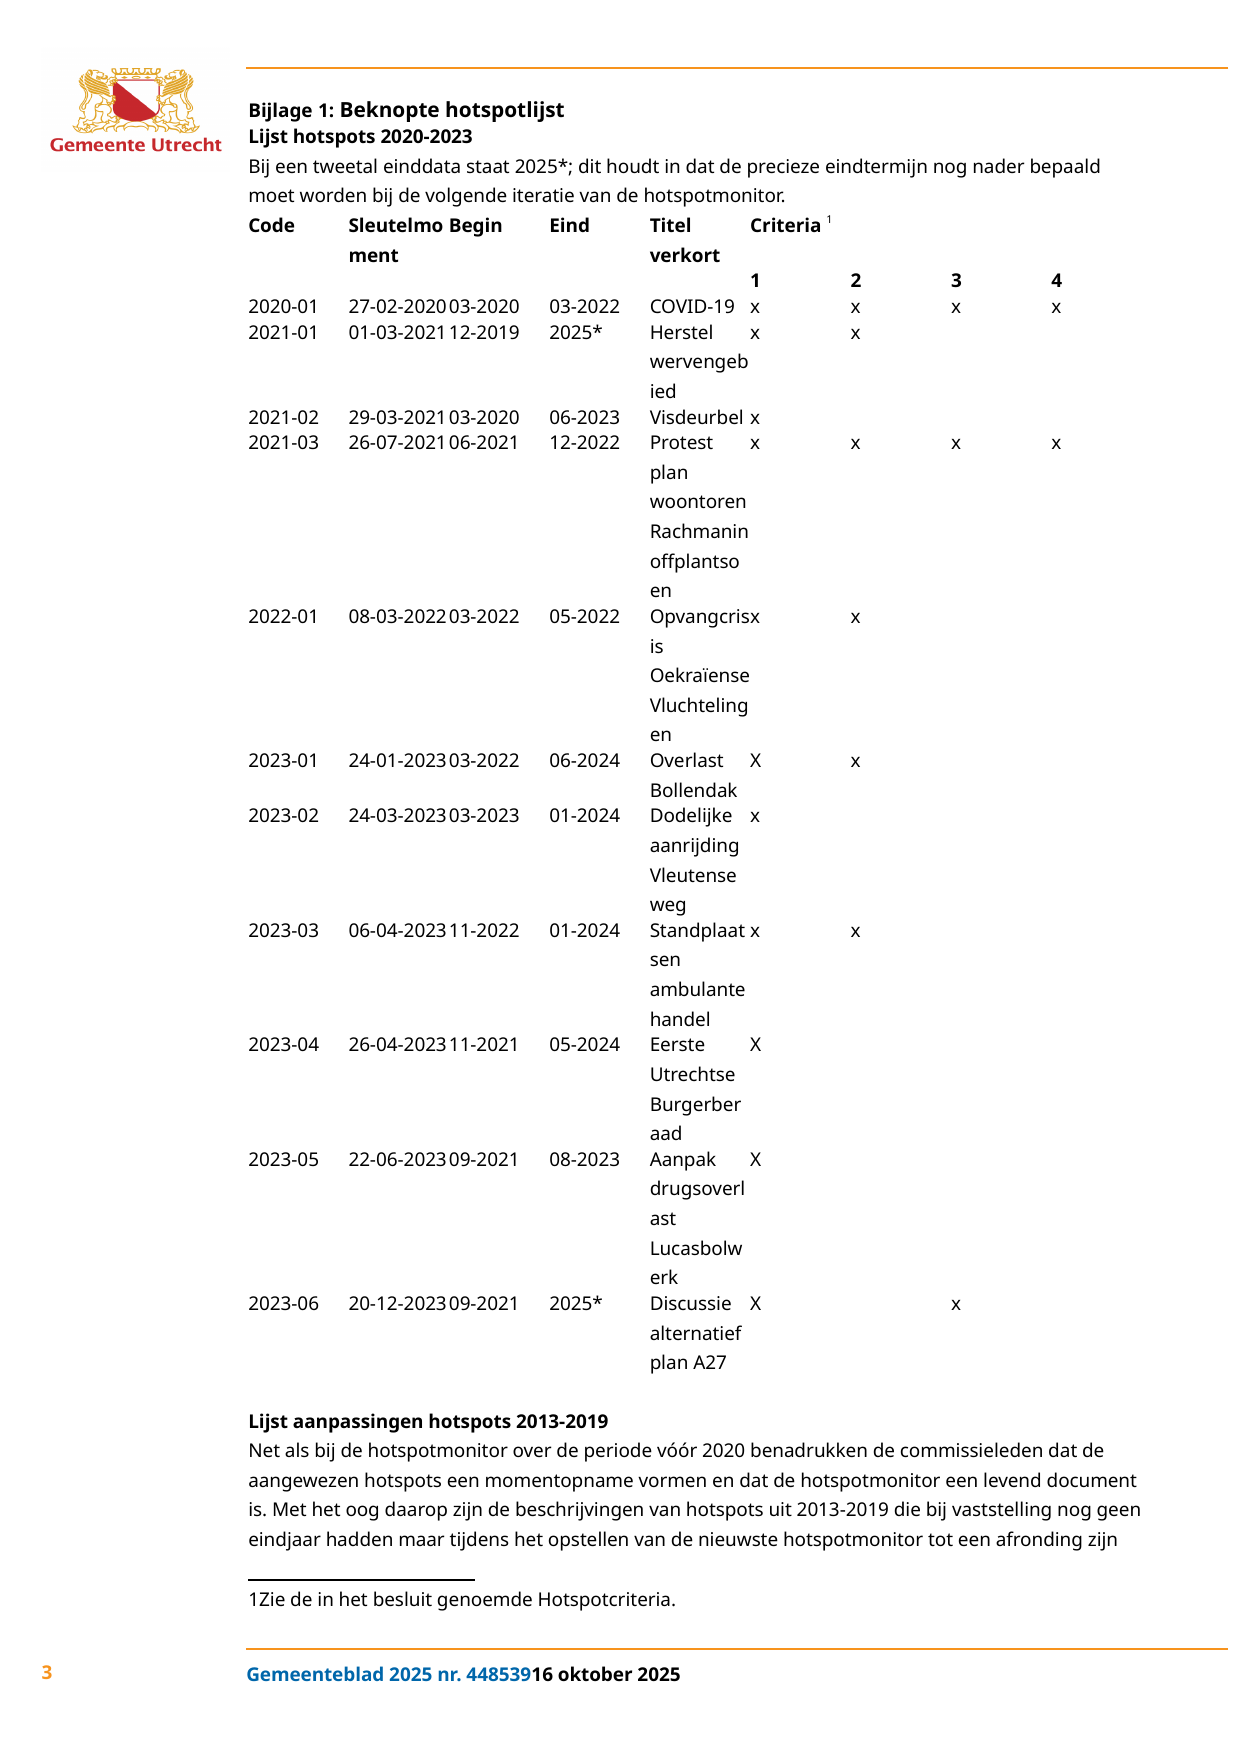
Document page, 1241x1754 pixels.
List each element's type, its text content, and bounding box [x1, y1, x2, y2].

table_cell 2023-01 [248, 747, 348, 803]
table_cell [1051, 319, 1152, 404]
table_cell Opvangcrisis Oekraïense Vluchtelingen [650, 603, 750, 747]
table_cell Visdeurbel [650, 404, 750, 429]
text Bijlage 1: Beknopte hotspotlijst [248, 95, 1152, 123]
table_header Titel verkort [650, 212, 750, 267]
table_cell 29-03-2021 [348, 404, 449, 429]
table_cell 2023-03 [248, 917, 348, 1032]
table_cell 20-12-2023 [348, 1290, 449, 1375]
table_cell 05-2024 [549, 1032, 649, 1146]
table_cell x [1051, 293, 1152, 319]
table_cell X [750, 1032, 850, 1146]
table_cell X [750, 747, 850, 803]
text Lijst aanpassingen hotspots 2013-2019 [248, 1408, 1152, 1433]
table_cell [951, 917, 1051, 1032]
table_cell x [750, 917, 850, 1032]
table_cell Discussie alternatief plan A27 [650, 1290, 750, 1375]
text Bij een tweetal einddata staat 2025*; dit houdt in dat de precieze eindtermijn nog nader bepaald moet worden bij de volgende iteratie van de hotspotmonitor. [248, 153, 1152, 208]
text Lijst hotspots 2020-2023 [248, 123, 1152, 149]
table_cell [951, 1146, 1051, 1290]
table_cell 01-2024 [549, 803, 649, 917]
table_cell COVID-19 [650, 293, 750, 319]
table_cell 2 [850, 268, 951, 293]
table_cell 03-2023 [449, 803, 549, 917]
table_cell 06-2021 [449, 430, 549, 603]
table_cell x [850, 430, 951, 603]
table_cell 1 [750, 268, 850, 293]
table_cell 26-04-2023 [348, 1032, 449, 1146]
table_cell 2025* [549, 319, 649, 404]
table_cell 2023-06 [248, 1290, 348, 1375]
table_cell [248, 268, 348, 293]
table_cell x [750, 603, 850, 747]
table_cell [1051, 803, 1152, 917]
table_cell [850, 1290, 951, 1375]
table_cell [348, 268, 449, 293]
table_cell [951, 1032, 1051, 1146]
table_cell x [850, 603, 951, 747]
table_cell Standplaatsen ambulante handel [650, 917, 750, 1032]
table_cell x [750, 404, 850, 429]
table_cell Dodelijke aanrijding Vleutenseweg [650, 803, 750, 917]
table_cell x [1051, 430, 1152, 603]
table_cell x [951, 293, 1051, 319]
table_cell [449, 268, 549, 293]
table_cell 26-07-2021 [348, 430, 449, 603]
table_cell x [951, 1290, 1051, 1375]
table_cell [951, 803, 1051, 917]
table_cell x [951, 430, 1051, 603]
table_cell [650, 268, 750, 293]
table_cell X [750, 1146, 850, 1290]
table_cell x [750, 319, 850, 404]
table_cell Protest plan woontoren Rachmaninoffplantsoen [650, 430, 750, 603]
table_cell [850, 803, 951, 917]
table_cell [1051, 747, 1152, 803]
table_cell 2023-04 [248, 1032, 348, 1146]
table_cell [1051, 1032, 1152, 1146]
table_cell [951, 747, 1051, 803]
table_header Eind [549, 212, 649, 267]
table_cell 2023-02 [248, 803, 348, 917]
table_cell X [750, 1290, 850, 1375]
table_cell 09-2021 [449, 1146, 549, 1290]
table_cell x [850, 747, 951, 803]
table_cell 2021-02 [248, 404, 348, 429]
table_cell 01-03-2021 [348, 319, 449, 404]
table_cell 2020-01 [248, 293, 348, 319]
table_header Code [248, 212, 348, 267]
table_cell 06-2024 [549, 747, 649, 803]
table_cell [1051, 603, 1152, 747]
table_cell [1051, 1290, 1152, 1375]
table_cell 27-02-2020 [348, 293, 449, 319]
table_cell 2021-03 [248, 430, 348, 603]
table_cell 03-2022 [449, 603, 549, 747]
table_cell 06-2023 [549, 404, 649, 429]
table_cell x [750, 293, 850, 319]
table_cell [1051, 404, 1152, 429]
table_cell 3 [951, 268, 1051, 293]
picture [41, 47, 231, 172]
table_cell 05-2022 [549, 603, 649, 747]
table_cell Aanpak drugsoverlast Lucasbolwerk [650, 1146, 750, 1290]
table_cell [850, 404, 951, 429]
table_cell Overlast Bollendak [650, 747, 750, 803]
table_cell 11-2022 [449, 917, 549, 1032]
table_cell 12-2019 [449, 319, 549, 404]
table_header Begin [449, 212, 549, 267]
table_cell 06-04-2023 [348, 917, 449, 1032]
table_header Sleutelmoment [348, 212, 449, 267]
table_cell 08-03-2022 [348, 603, 449, 747]
table_cell 09-2021 [449, 1290, 549, 1375]
table_cell 11-2021 [449, 1032, 549, 1146]
text Net als bij de hotspotmonitor over de periode vóór 2020 benadrukken de commissieleden dat de aangewezen hotspots een momentopname vormen en dat de hotspotmonitor een levend document is. Met het oog daarop zijn de beschrijvingen van hotspots uit 2013-2019 die bij vaststelling nog geen eindjaar hadden maar tijdens het opstellen van de nieuwste hotspotmonitor tot een afronding zijn [248, 1437, 1152, 1552]
table_cell 22-06-2023 [348, 1146, 449, 1290]
table_cell 03-2020 [449, 293, 549, 319]
table_cell Eerste Utrechtse Burgerberaad [650, 1032, 750, 1146]
table_cell x [850, 917, 951, 1032]
table_cell 24-03-2023 [348, 803, 449, 917]
table_cell 01-2024 [549, 917, 649, 1032]
table_cell 12-2022 [549, 430, 649, 603]
table_cell 2021-01 [248, 319, 348, 404]
table_cell [1051, 1146, 1152, 1290]
table_cell 08-2023 [549, 1146, 649, 1290]
table_cell [850, 1146, 951, 1290]
table_cell [951, 319, 1051, 404]
table_cell [951, 404, 1051, 429]
table_cell 03-2020 [449, 404, 549, 429]
table_cell 2022-01 [248, 603, 348, 747]
table_cell [549, 268, 649, 293]
table_cell 4 [1051, 268, 1152, 293]
table_cell x [750, 803, 850, 917]
table_cell 2025* [549, 1290, 649, 1375]
table_cell [850, 1032, 951, 1146]
table_cell x [850, 319, 951, 404]
table_cell 2023-05 [248, 1146, 348, 1290]
table_cell [1051, 917, 1152, 1032]
table_cell 03-2022 [549, 293, 649, 319]
table_header Criteria [750, 212, 1152, 267]
table_cell x [750, 430, 850, 603]
table_cell 24-01-2023 [348, 747, 449, 803]
table_cell Herstel wervengebied [650, 319, 750, 404]
table_cell [951, 603, 1051, 747]
table_cell x [850, 293, 951, 319]
table_cell 03-2022 [449, 747, 549, 803]
